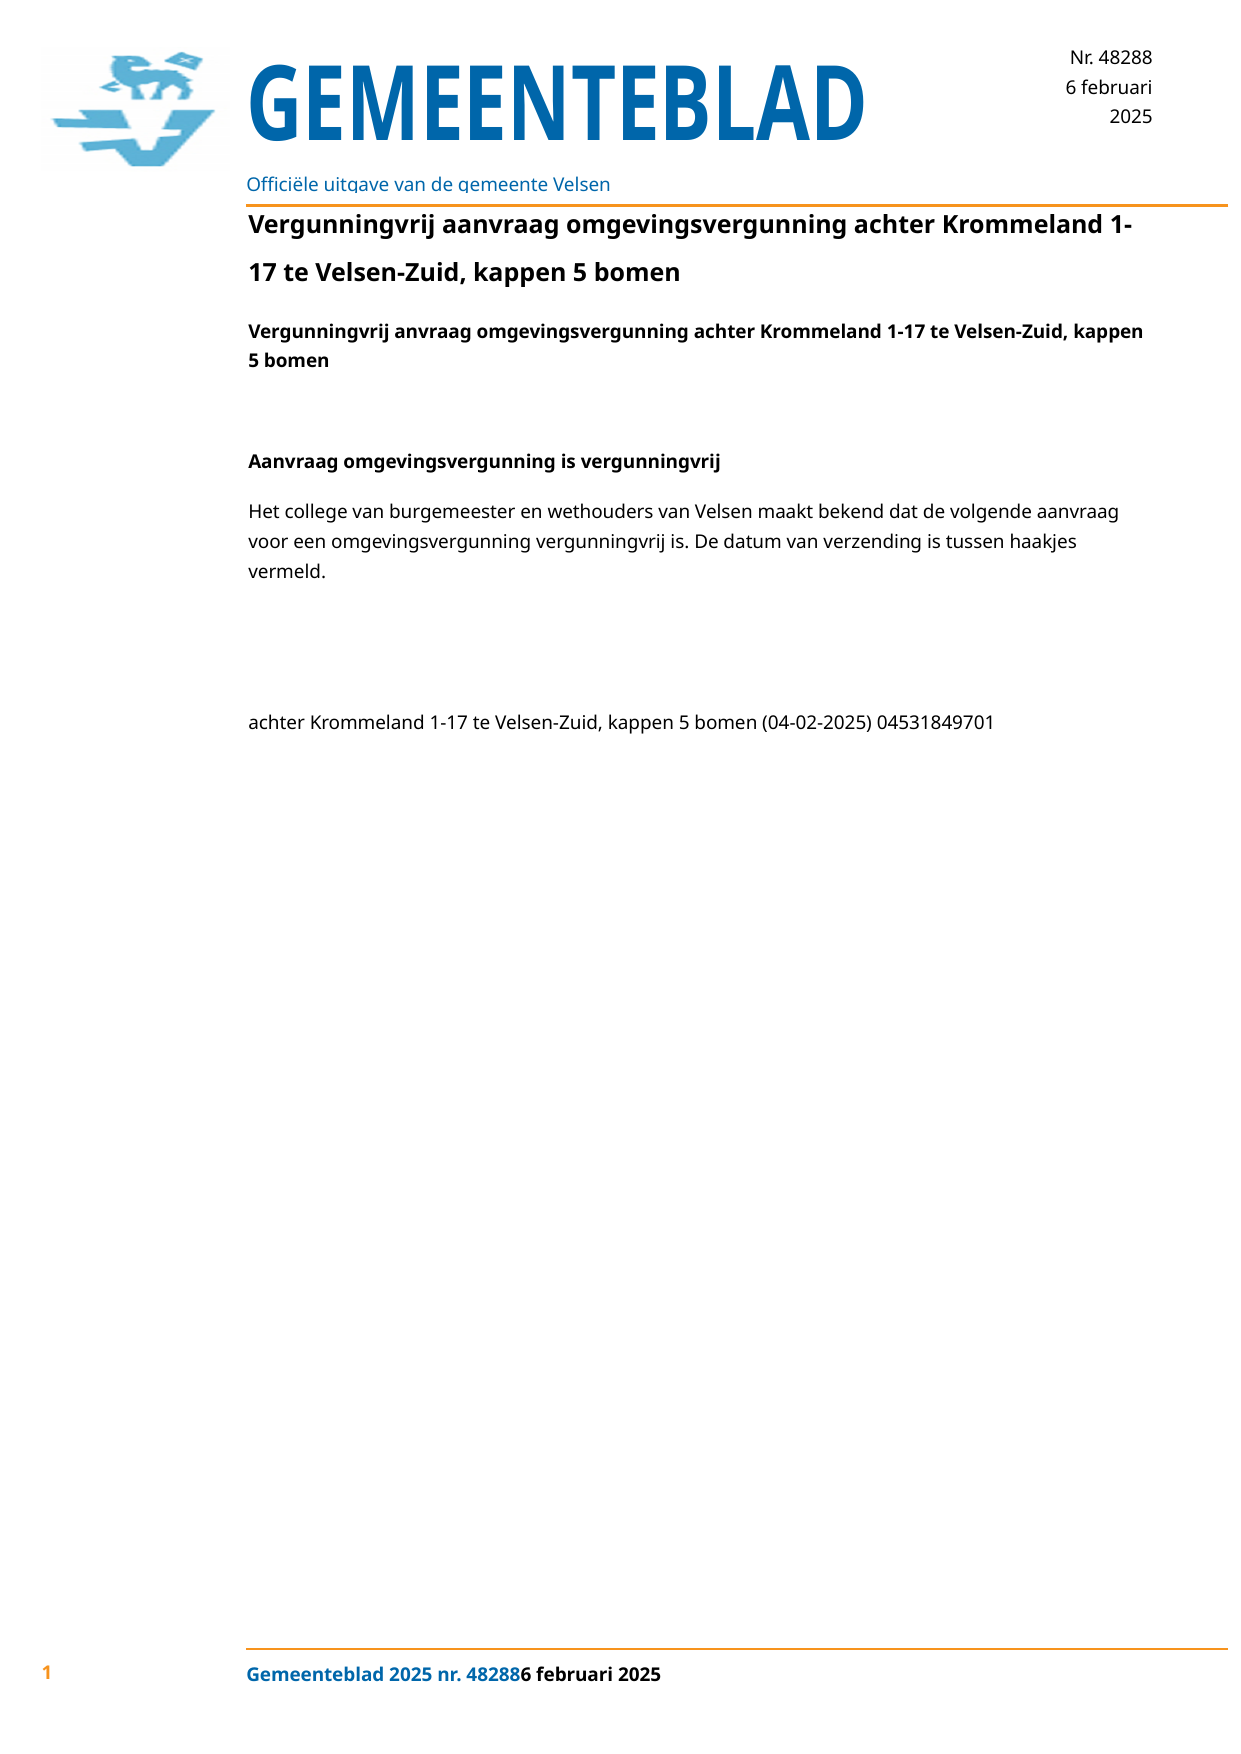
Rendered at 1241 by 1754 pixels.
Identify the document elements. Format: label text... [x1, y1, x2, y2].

text Aanvraag omgevingsvergunning is vergunningvrij [248, 448, 1152, 474]
text Vergunningvrij aanvraag omgevingsvergunning achter Krommeland 1-17 te Velsen-Zuid, kappen 5 bomen [248, 207, 1152, 288]
text Het college van burgemeester en wethouders van Velsen maakt bekend dat de volgende aanvraag voor een omgevingsvergunning vergunningvrij is. De datum van verzending is tussen haakjes vermeld. [248, 499, 1152, 584]
text Vergunningvrij anvraag omgevingsvergunning achter Krommeland 1-17 te Velsen-Zuid, kappen 5 bomen [248, 318, 1152, 373]
text achter Krommeland 1-17 te Velsen-Zuid, kappen 5 bomen (04-02-2025) 04531849701 [248, 709, 1152, 735]
picture [41, 47, 231, 172]
